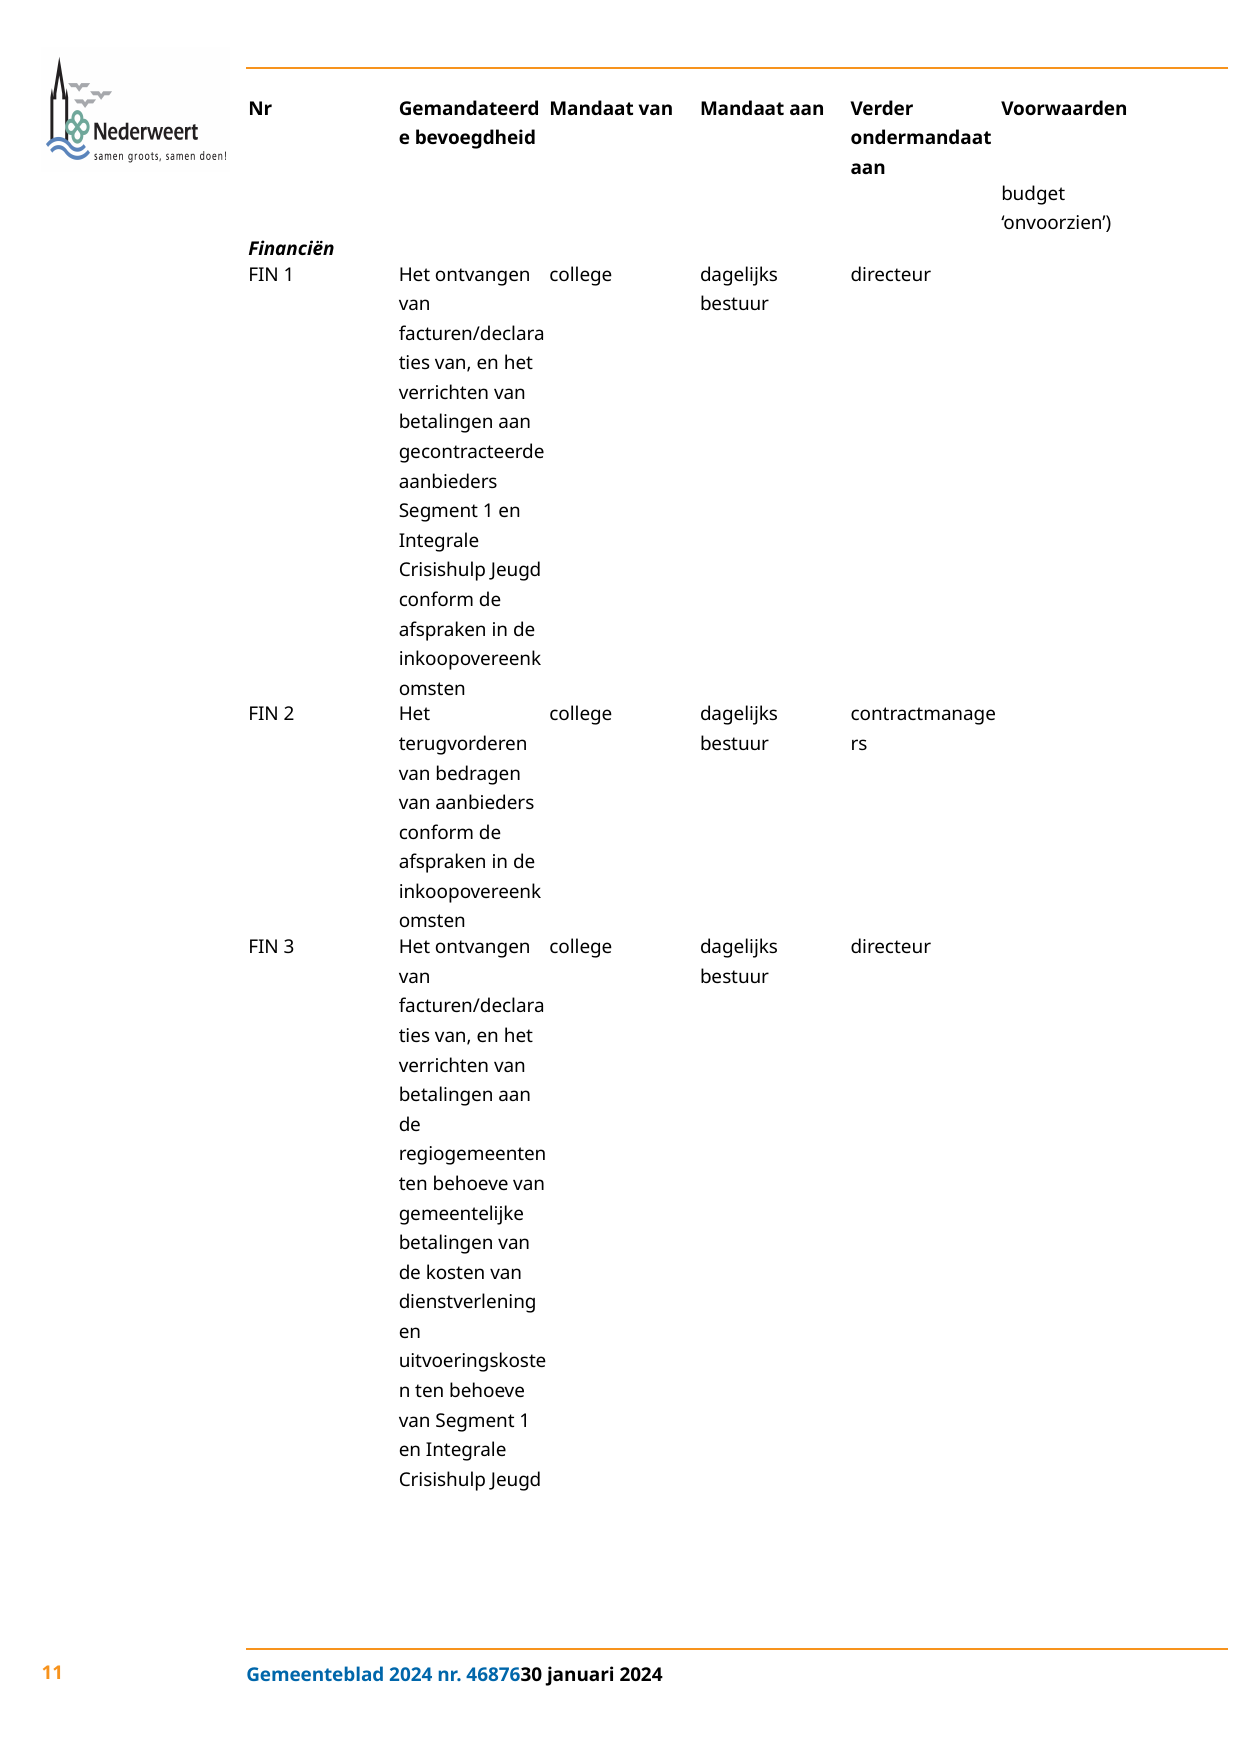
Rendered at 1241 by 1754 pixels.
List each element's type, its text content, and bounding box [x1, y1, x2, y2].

table_cell FIN 1 [248, 261, 398, 701]
table_cell Het terugvorderen van bedragen van aanbieders conform de afspraken in de inkoopovereenkomsten [399, 701, 549, 933]
table_cell directeur [850, 934, 1001, 1492]
table_cell [1001, 701, 1152, 933]
table_cell college [549, 701, 700, 933]
table_cell dagelijks bestuur [700, 261, 850, 701]
table_header Voorwaarden [1001, 95, 1152, 180]
table_header Nr [248, 95, 398, 180]
table_header Gemandateerde bevoegdheid [399, 95, 549, 180]
table_cell budget ‘onvoorzien’) [1001, 180, 1152, 235]
table_cell [850, 180, 1001, 235]
table_cell college [549, 934, 700, 1492]
table_cell [549, 180, 700, 235]
table_cell contractmanagers [850, 701, 1001, 933]
table_cell dagelijks bestuur [700, 701, 850, 933]
table_cell college [549, 261, 700, 701]
picture [41, 47, 231, 172]
table_cell [248, 180, 398, 235]
table_cell [399, 180, 549, 235]
table_header Mandaat aan [700, 95, 850, 180]
table_cell [1001, 934, 1152, 1492]
table_cell [700, 180, 850, 235]
table_header Verder ondermandaat aan [850, 95, 1001, 180]
table_cell directeur [850, 261, 1001, 701]
table_cell Het ontvangen van facturen/declaraties van, en het verrichten van betalingen aan gecontracteerde aanbieders Segment 1 en Integrale Crisishulp Jeugd conform de afspraken in de inkoopovereenkomsten [399, 261, 549, 701]
table_cell Het ontvangen van facturen/declaraties van, en het verrichten van betalingen aan de regiogemeenten ten behoeve van gemeentelijke betalingen van de kosten van dienstverlening en uitvoeringskosten ten behoeve van Segment 1 en Integrale Crisishulp Jeugd [399, 934, 549, 1492]
table_header Mandaat van [549, 95, 700, 180]
table_cell FIN 2 [248, 701, 398, 933]
table_cell Financiën [248, 235, 1152, 261]
table_cell [1001, 261, 1152, 701]
table_cell FIN 3 [248, 934, 398, 1492]
table_cell dagelijks bestuur [700, 934, 850, 1492]
